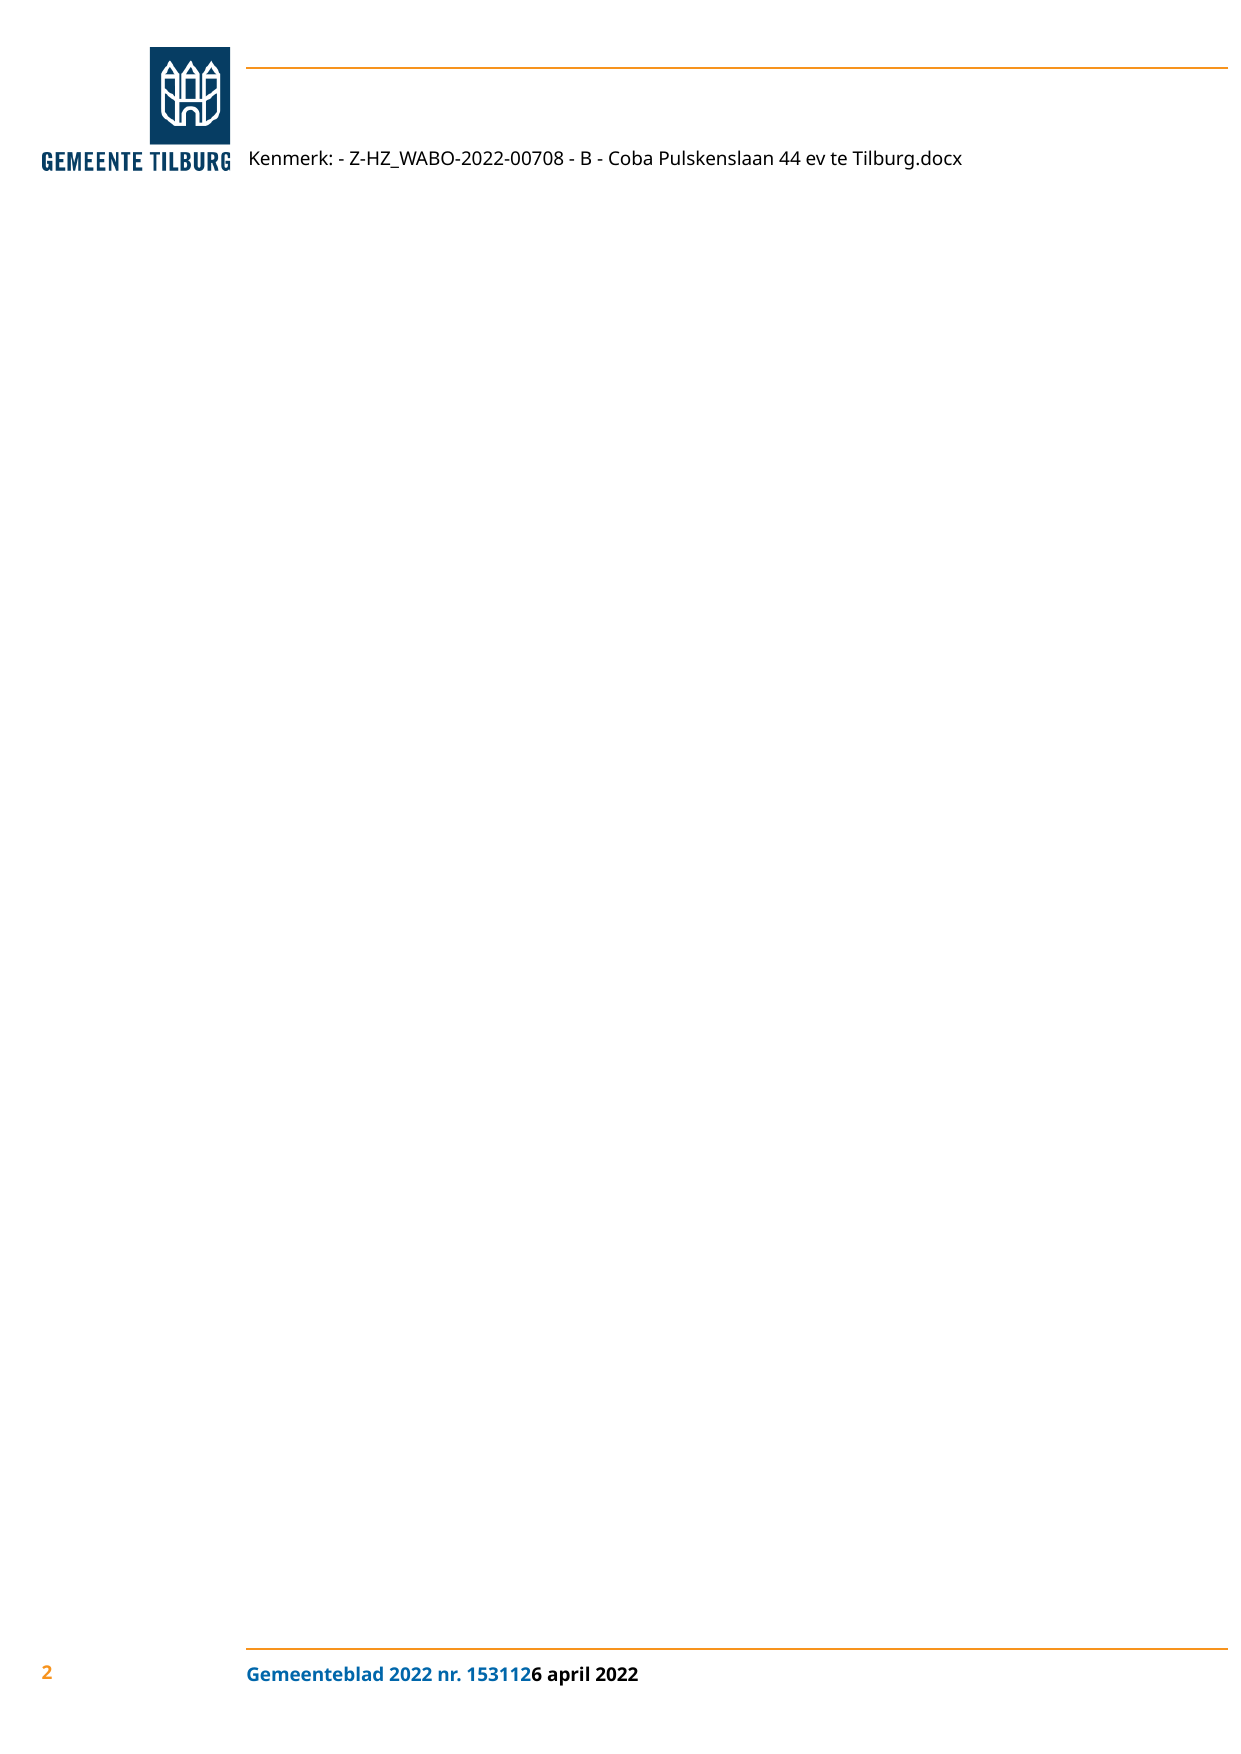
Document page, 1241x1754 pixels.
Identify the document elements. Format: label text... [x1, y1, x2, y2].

text Kenmerk: - Z-HZ_WABO-2022-00708 - B - Coba Pulskenslaan 44 ev te Tilburg.docx [248, 145, 1152, 171]
picture [41, 47, 231, 172]
